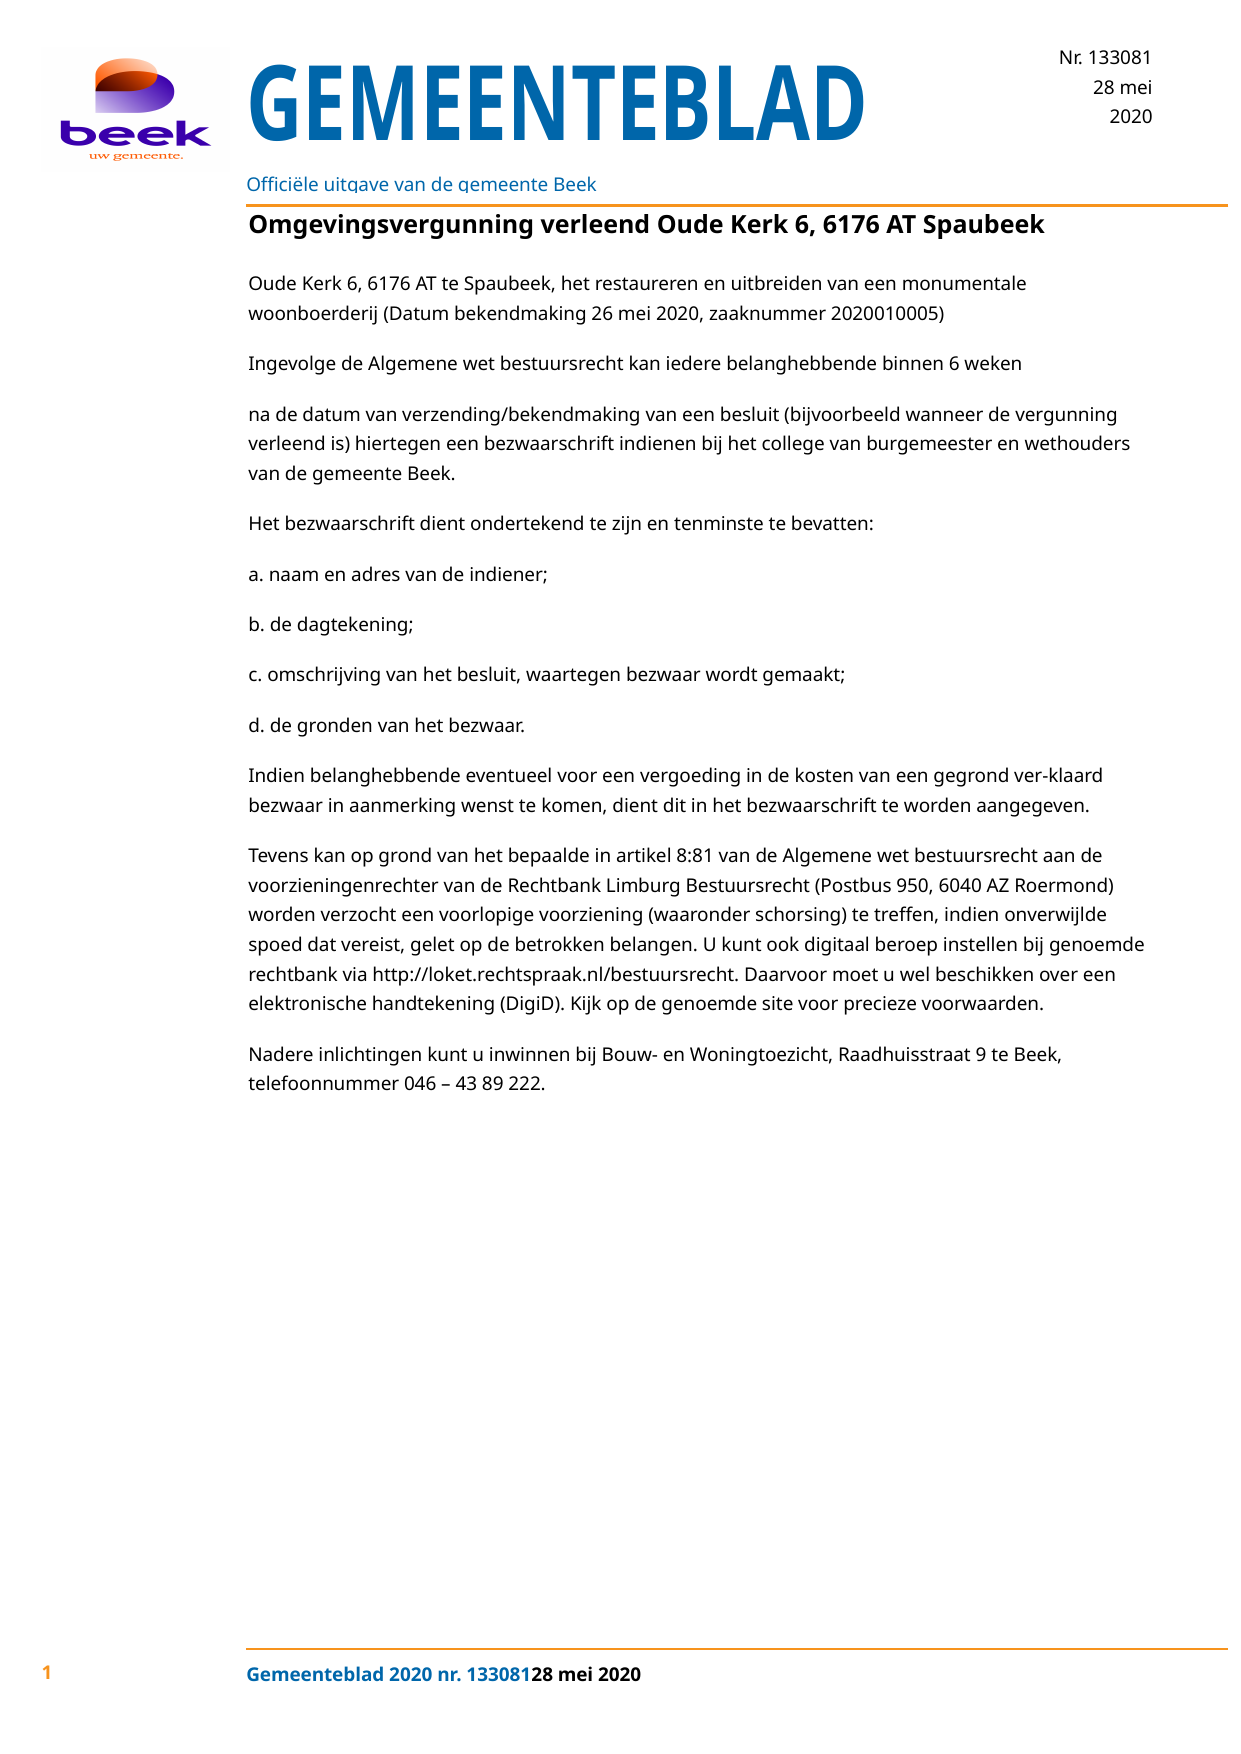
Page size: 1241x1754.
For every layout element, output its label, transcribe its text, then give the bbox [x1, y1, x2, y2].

text Oude Kerk 6, 6176 AT te Spaubeek, het restaureren en uitbreiden van een monumentale woonboerderij (Datum bekendmaking 26 mei 2020, zaaknummer 2020010005) [248, 270, 1152, 326]
text na de datum van verzending/bekendmaking van een besluit (bijvoorbeeld wanneer de vergunning verleend is) hiertegen een bezwaarschrift indienen bij het college van burgemeester en wethouders van de gemeente Beek. [248, 401, 1152, 486]
text Nadere inlichtingen kunt u inwinnen bij Bouw- en Woningtoezicht, Raadhuisstraat 9 te Beek, telefoonnummer 046 – 43 89 222. [248, 1041, 1152, 1096]
text Indien belanghebbende eventueel voor een vergoeding in de kosten van een gegrond ver-klaard bezwaar in aanmerking wenst te komen, dient dit in het bezwaarschrift te worden aangegeven. [248, 762, 1152, 818]
text Ingevolge de Algemene wet bestuursrecht kan iedere belanghebbende binnen 6 weken [248, 350, 1152, 376]
text b. de dagtekening; [248, 611, 1152, 637]
text Omgevingsvergunning verleend Oude Kerk 6, 6176 AT Spaubeek [248, 207, 1152, 241]
picture [41, 47, 231, 172]
text Tevens kan op grond van het bepaalde in artikel 8:81 van de Algemene wet bestuursrecht aan de voorzieningenrechter van de Rechtbank Limburg Bestuursrecht (Postbus 950, 6040 AZ Roermond) worden verzocht een voorlopige voorziening (waaronder schorsing) te treffen, indien onverwijlde spoed dat vereist, gelet op de betrokken belangen. U kunt ook digitaal beroep instellen bij genoemde rechtbank via http://loket.rechtspraak.nl/bestuursrecht. Daarvoor moet u wel beschikken over een elektronische handtekening (DigiD). Kijk op de genoemde site voor precieze voorwaarden. [248, 842, 1152, 1016]
text a. naam en adres van de indiener; [248, 561, 1152, 586]
text d. de gronden van het bezwaar. [248, 712, 1152, 738]
text Het bezwaarschrift dient ondertekend te zijn en tenminste te bevatten: [248, 510, 1152, 536]
text c. omschrijving van het besluit, waartegen bezwaar wordt gemaakt; [248, 662, 1152, 687]
